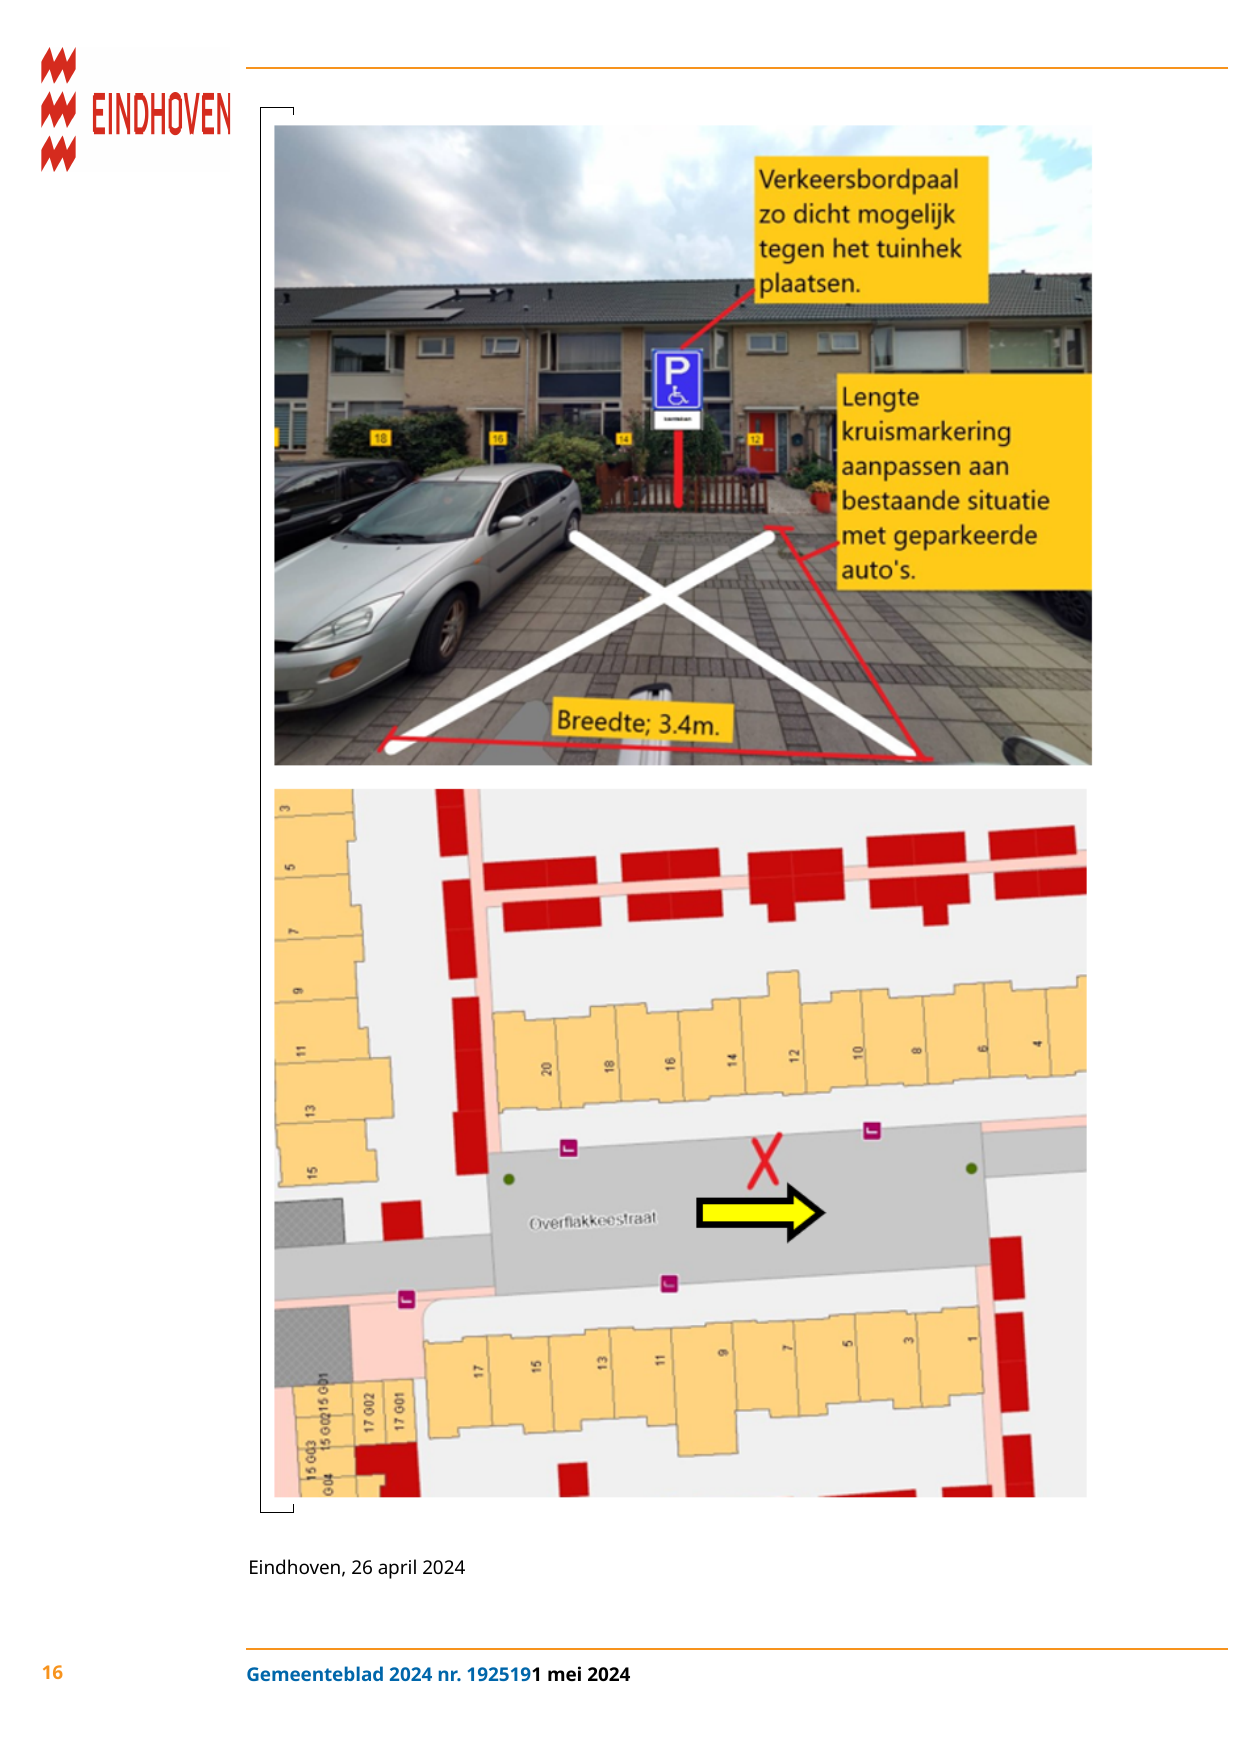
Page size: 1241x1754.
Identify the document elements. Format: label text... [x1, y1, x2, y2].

text Eindhoven, 26 april 2024 [248, 1554, 1152, 1580]
picture [268, 115, 1100, 1504]
picture [41, 47, 231, 172]
